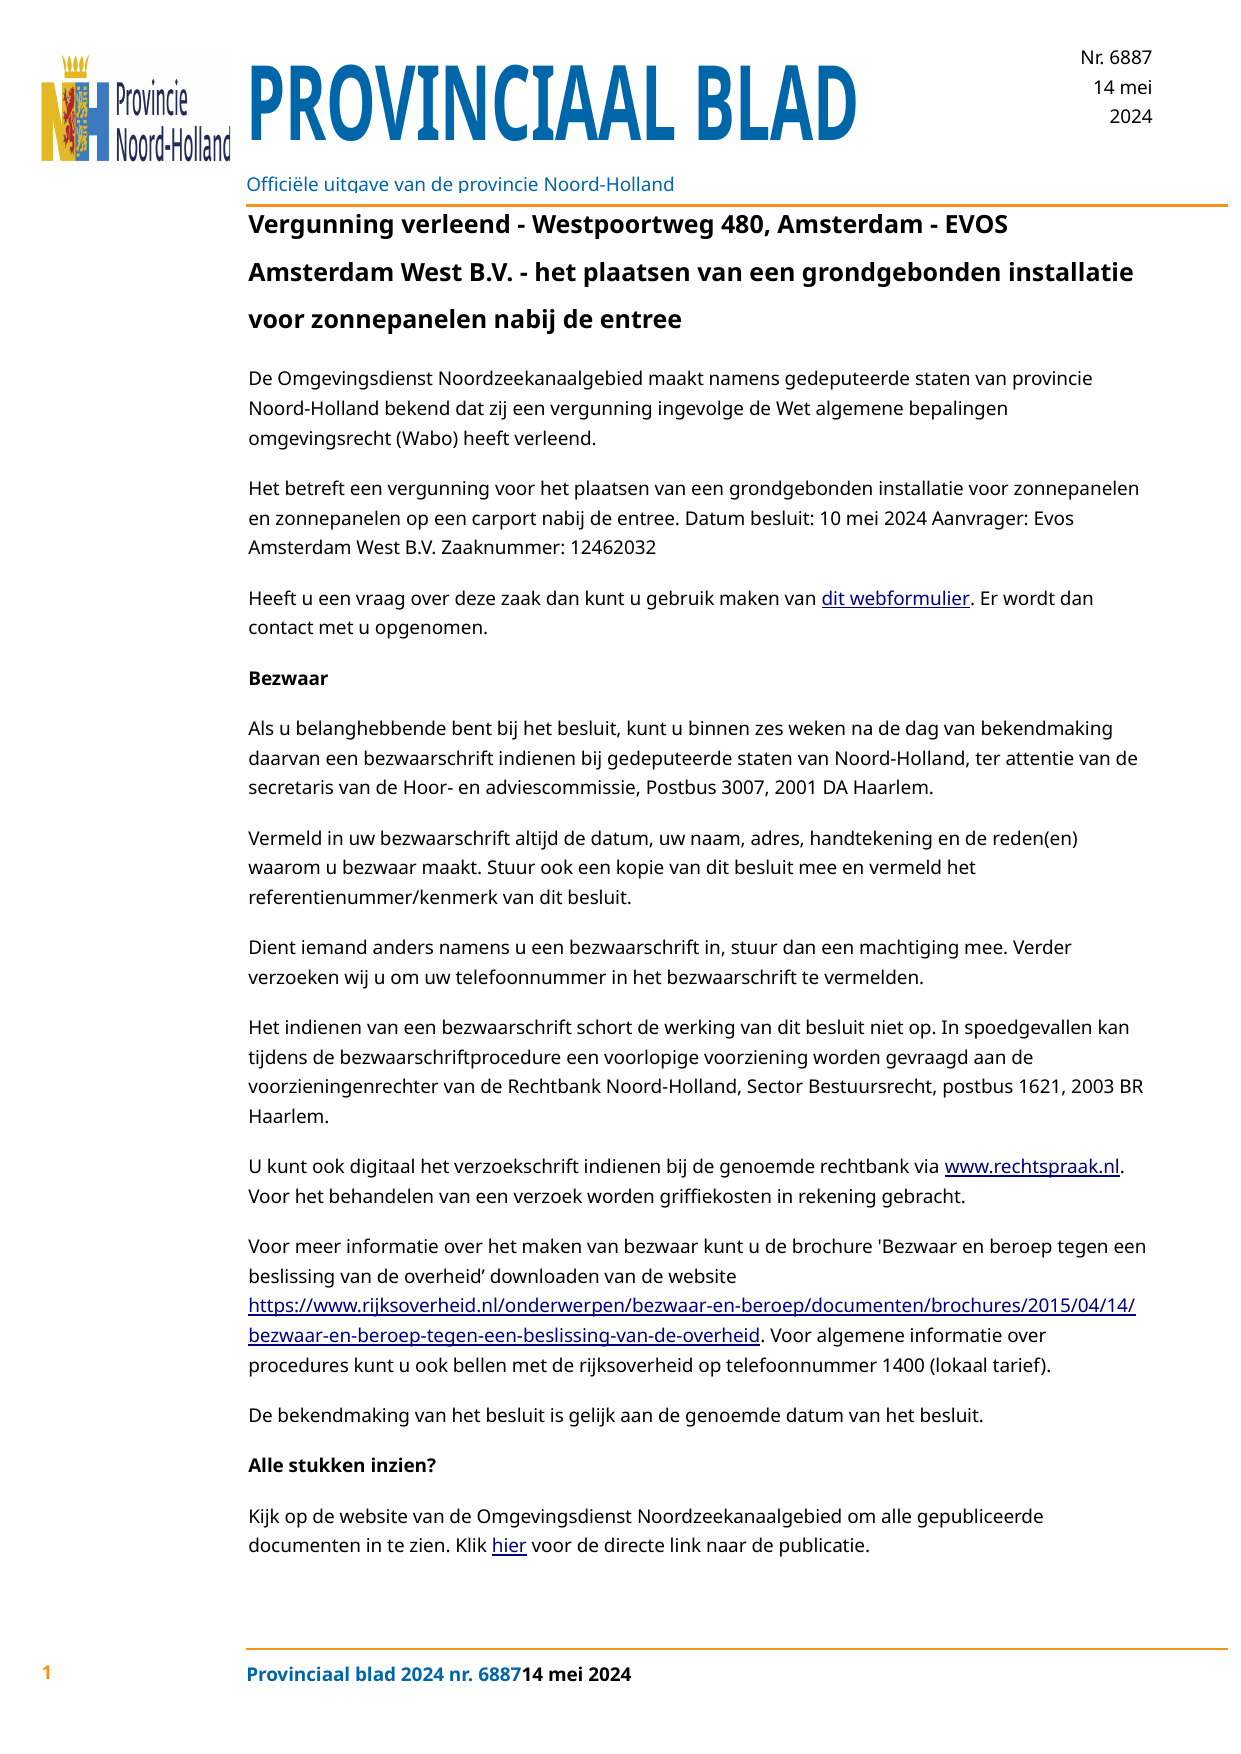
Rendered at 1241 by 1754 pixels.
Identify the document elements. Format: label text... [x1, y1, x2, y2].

text De Omgevingsdienst Noordzeekanaalgebied maakt namens gedeputeerde staten van provincie Noord-Holland bekend dat zij een vergunning ingevolge de Wet algemene bepalingen omgevingsrecht (Wabo) heeft verleend. [248, 366, 1152, 450]
text De bekendmaking van het besluit is gelijk aan de genoemde datum van het besluit. [248, 1402, 1152, 1428]
text Alle stukken inzien? [248, 1453, 1152, 1478]
text Kijk op de website van de Omgevingsdienst Noordzeekanaalgebied om alle gepubliceerde documenten in te zien. Klik hier voor de directe link naar de publicatie. [248, 1503, 1152, 1558]
text U kunt ook digitaal het verzoekschrift indienen bij de genoemde rechtbank via www.rechtspraak.nl. Voor het behandelen van een verzoek worden griffiekosten in rekening gebracht. [248, 1153, 1152, 1209]
text Als u belanghebbende bent bij het besluit, kunt u binnen zes weken na de dag van bekendmaking daarvan een bezwaarschrift indienen bij gedeputeerde staten van Noord-Holland, ter attentie van de secretaris van de Hoor- en adviescommissie, Postbus 3007, 2001 DA Haarlem. [248, 715, 1152, 800]
text Bezwaar [248, 665, 1152, 690]
text Het indienen van een bezwaarschrift schort de werking van dit besluit niet op. In spoedgevallen kan tijdens de bezwaarschriftprocedure een voorlopige voorziening worden gevraagd aan de voorzieningenrechter van de Rechtbank Noord-Holland, Sector Bestuursrecht, postbus 1621, 2003 BR Haarlem. [248, 1014, 1152, 1129]
picture [41, 47, 231, 172]
text Dient iemand anders namens u een bezwaarschrift in, stuur dan een machtiging mee. Verder verzoeken wij u om uw telefoonnummer in het bezwaarschrift te vermelden. [248, 934, 1152, 989]
text Vermeld in uw bezwaarschrift altijd de datum, uw naam, adres, handtekening en de reden(en) waarom u bezwaar maakt. Stuur ook een kopie van dit besluit mee en vermeld het referentienummer/kenmerk van dit besluit. [248, 825, 1152, 909]
text Voor meer informatie over het maken van bezwaar kunt u de brochure 'Bezwaar en beroep tegen een beslissing van de overheid’ downloaden van de website https://www.rijksoverheid.nl/onderwerpen/bezwaar-en-beroep/documenten/brochures/2015/04/14/bezwaar-en-beroep-tegen-een-beslissing-van-de-overheid. Voor algemene informatie over procedures kunt u ook bellen met de rijksoverheid op telefoonnummer 1400 (lokaal tarief). [248, 1233, 1152, 1377]
text Heeft u een vraag over deze zaak dan kunt u gebruik maken van dit webformulier. Er wordt dan contact met u opgenomen. [248, 585, 1152, 640]
text Het betreft een vergunning voor het plaatsen van een grondgebonden installatie voor zonnepanelen en zonnepanelen op een carport nabij de entree. Datum besluit: 10 mei 2024 Aanvrager: Evos Amsterdam West B.V. Zaaknummer: 12462032 [248, 475, 1152, 560]
text Vergunning verleend - Westpoortweg 480, Amsterdam - EVOS Amsterdam West B.V. - het plaatsen van een grondgebonden installatie voor zonnepanelen nabij de entree [248, 207, 1152, 336]
